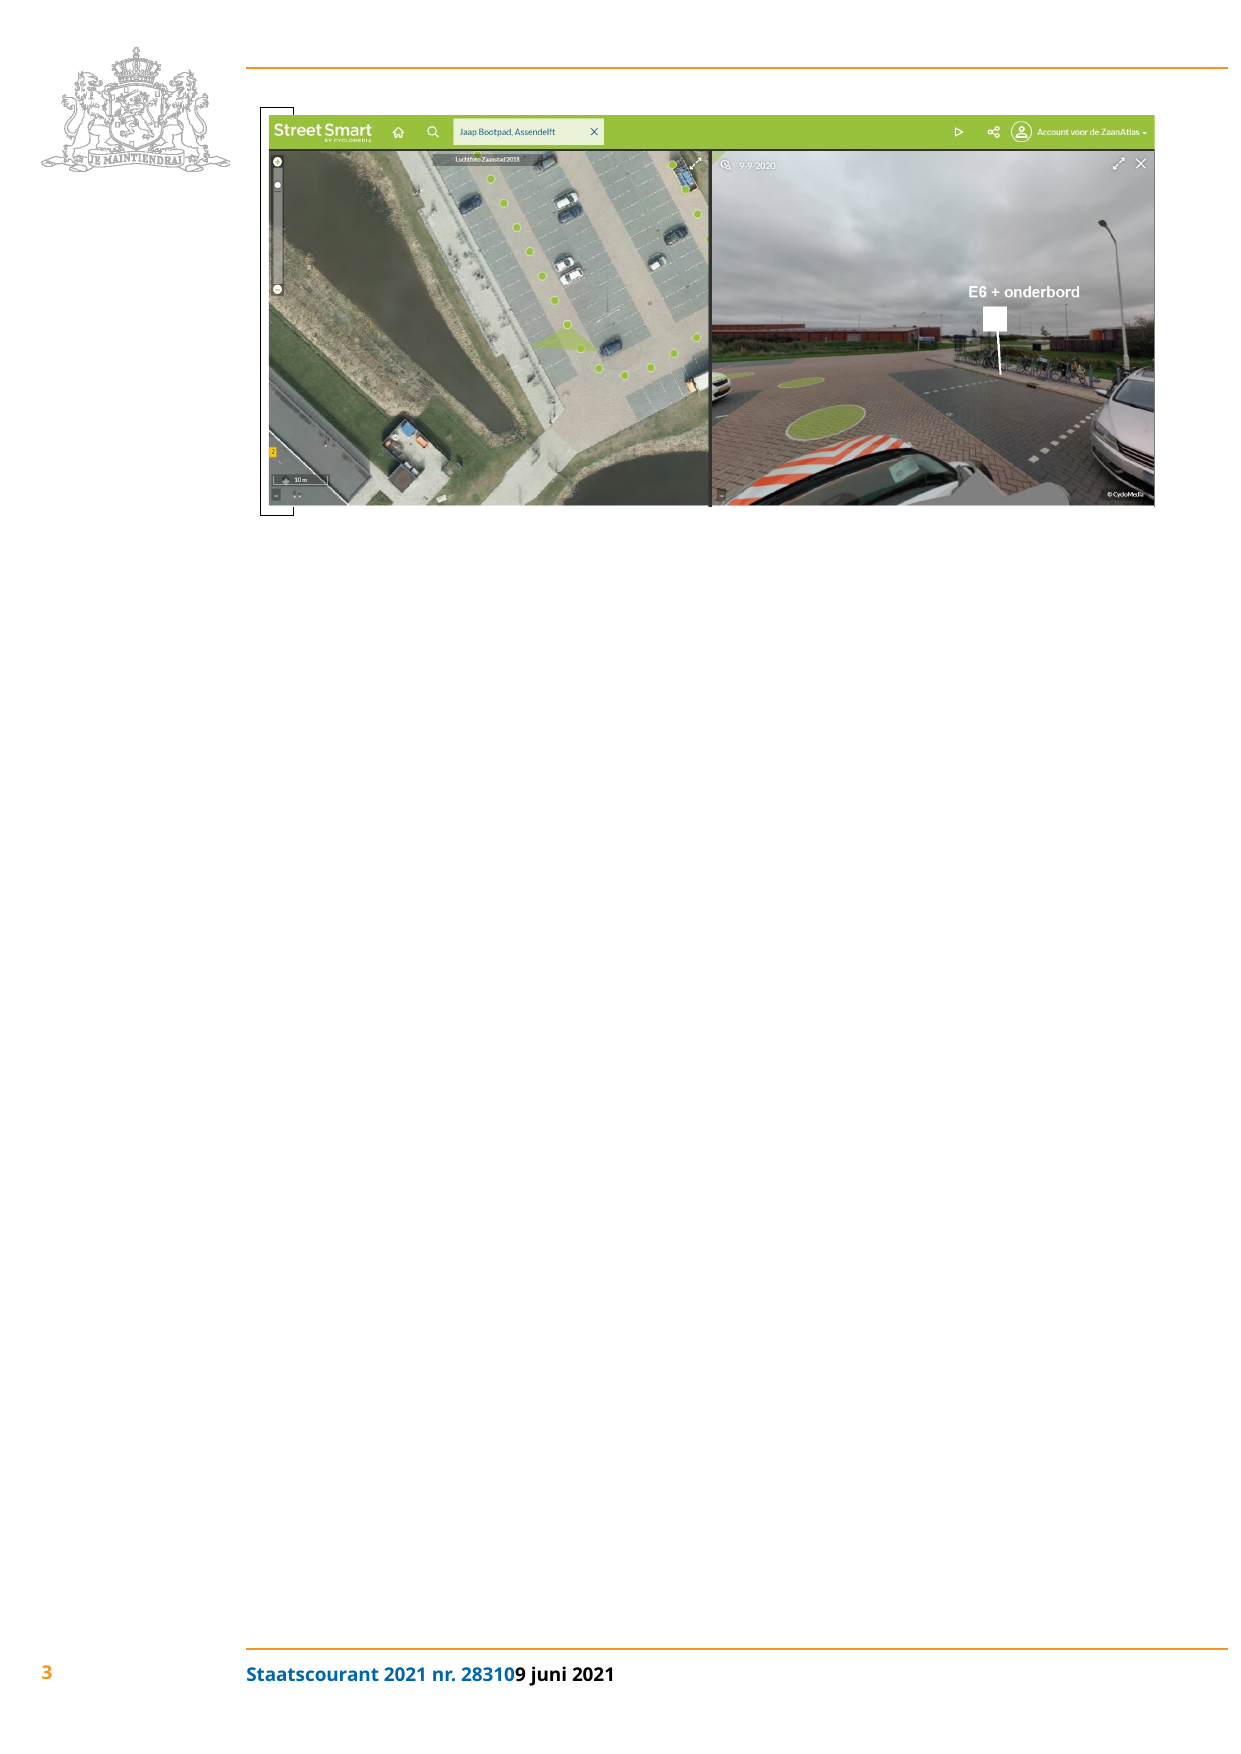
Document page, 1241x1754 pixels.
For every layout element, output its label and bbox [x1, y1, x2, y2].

picture [41, 47, 231, 172]
picture [268, 115, 1155, 507]
